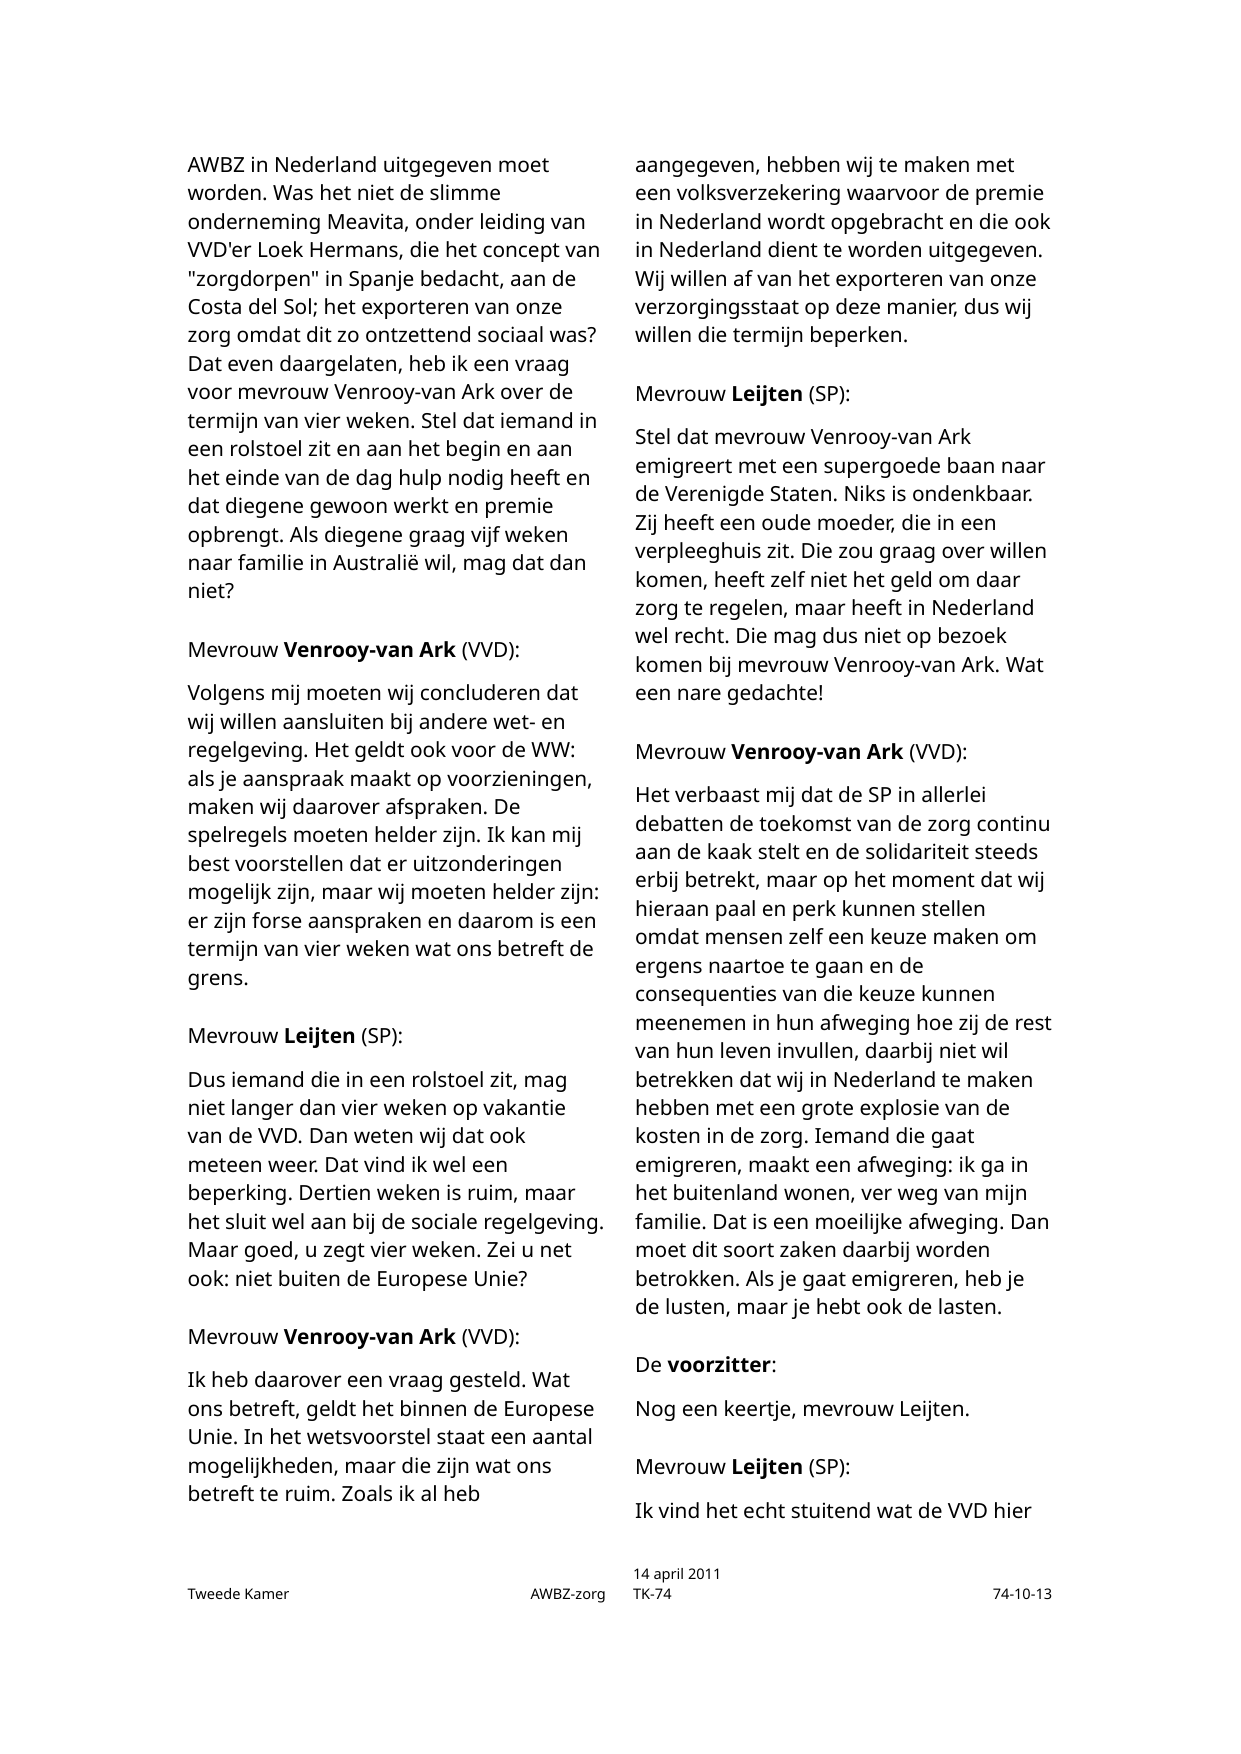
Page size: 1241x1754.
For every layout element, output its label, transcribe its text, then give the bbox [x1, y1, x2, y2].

text aangegeven, hebben wij te maken met een volksverzekering waarvoor de premie in Nederland wordt opgebracht en die ook in Nederland dient te worden uitgegeven. Wij willen af van het exporteren van onze verzorgingsstaat op deze manier, dus wij willen die termijn beperken. [635, 150, 1053, 349]
text Dus iemand die in een rolstoel zit, mag niet langer dan vier weken op vakantie van de VVD. Dan weten wij dat ook meteen weer. Dat vind ik wel een beperking. Dertien weken is ruim, maar het sluit wel aan bij de sociale regelgeving. Maar goed, u zegt vier weken. Zei u net ook: niet buiten de Europese Unie? [187, 1065, 605, 1292]
text Het verbaast mij dat de SP in allerlei debatten de toekomst van de zorg continu aan de kaak stelt en de solidariteit steeds erbij betrekt, maar op het moment dat wij hieraan paal en perk kunnen stellen omdat mensen zelf een keuze maken om ergens naartoe te gaan en de consequenties van die keuze kunnen meenemen in hun afweging hoe zij de rest van hun leven invullen, daarbij niet wil betrekken dat wij in Nederland te maken hebben met een grote explosie van de kosten in de zorg. Iemand die gaat emigreren, maakt een afweging: ik ga in het buitenland wonen, ver weg van mijn familie. Dat is een moeilijke afweging. Dan moet dit soort zaken daarbij worden betrokken. Als je gaat emigreren, heb je de lusten, maar je hebt ook de lasten. [635, 780, 1053, 1321]
text Mevrouw Venrooy-van Ark (VVD): [187, 1322, 605, 1351]
text Volgens mij moeten wij concluderen dat wij willen aansluiten bij andere wet- en regelgeving. Het geldt ook voor de WW: als je aanspraak maakt op voorzieningen, maken wij daarover afspraken. De spelregels moeten helder zijn. Ik kan mij best voorstellen dat er uitzonderingen mogelijk zijn, maar wij moeten helder zijn: er zijn forse aanspraken en daarom is een termijn van vier weken wat ons betreft de grens. [187, 678, 605, 991]
text Stel dat mevrouw Venrooy-van Ark emigreert met een supergoede baan naar de Verenigde Staten. Niks is ondenkbaar. Zij heeft een oude moeder, die in een verpleeghuis zit. Die zou graag over willen komen, heeft zelf niet het geld om daar zorg te regelen, maar heeft in Nederland wel recht. Die mag dus niet op bezoek komen bij mevrouw Venrooy-van Ark. Wat een nare gedachte! [635, 422, 1053, 707]
text Mevrouw Venrooy-van Ark (VVD): [635, 737, 1053, 765]
text De voorzitter: [635, 1351, 1053, 1379]
text Mevrouw Leijten (SP): [635, 1452, 1053, 1481]
text Ik heb daarover een vraag gesteld. Wat ons betreft, geldt het binnen de Europese Unie. In het wetsvoorstel staat een aantal mogelijkheden, maar die zijn wat ons betreft te ruim. Zoals ik al heb [187, 1366, 605, 1508]
text Mevrouw Leijten (SP): [635, 379, 1053, 407]
text Mevrouw Leijten (SP): [187, 1021, 605, 1050]
text AWBZ in Nederland uitgegeven moet worden. Was het niet de slimme onderneming Meavita, onder leiding van VVD'er Loek Hermans, die het concept van "zorgdorpen" in Spanje bedacht, aan de Costa del Sol; het exporteren van onze zorg omdat dit zo ontzettend sociaal was? Dat even daargelaten, heb ik een vraag voor mevrouw Venrooy-van Ark over de termijn van vier weken. Stel dat iemand in een rolstoel zit en aan het begin en aan het einde van de dag hulp nodig heeft en dat diegene gewoon werkt en premie opbrengt. Als diegene graag vijf weken naar familie in Australië wil, mag dat dan niet? [187, 150, 605, 605]
text Nog een keertje, mevrouw Leijten. [635, 1394, 1053, 1422]
text Ik vind het echt stuitend wat de VVD hier [635, 1496, 1053, 1524]
text Mevrouw Venrooy-van Ark (VVD): [187, 635, 605, 663]
